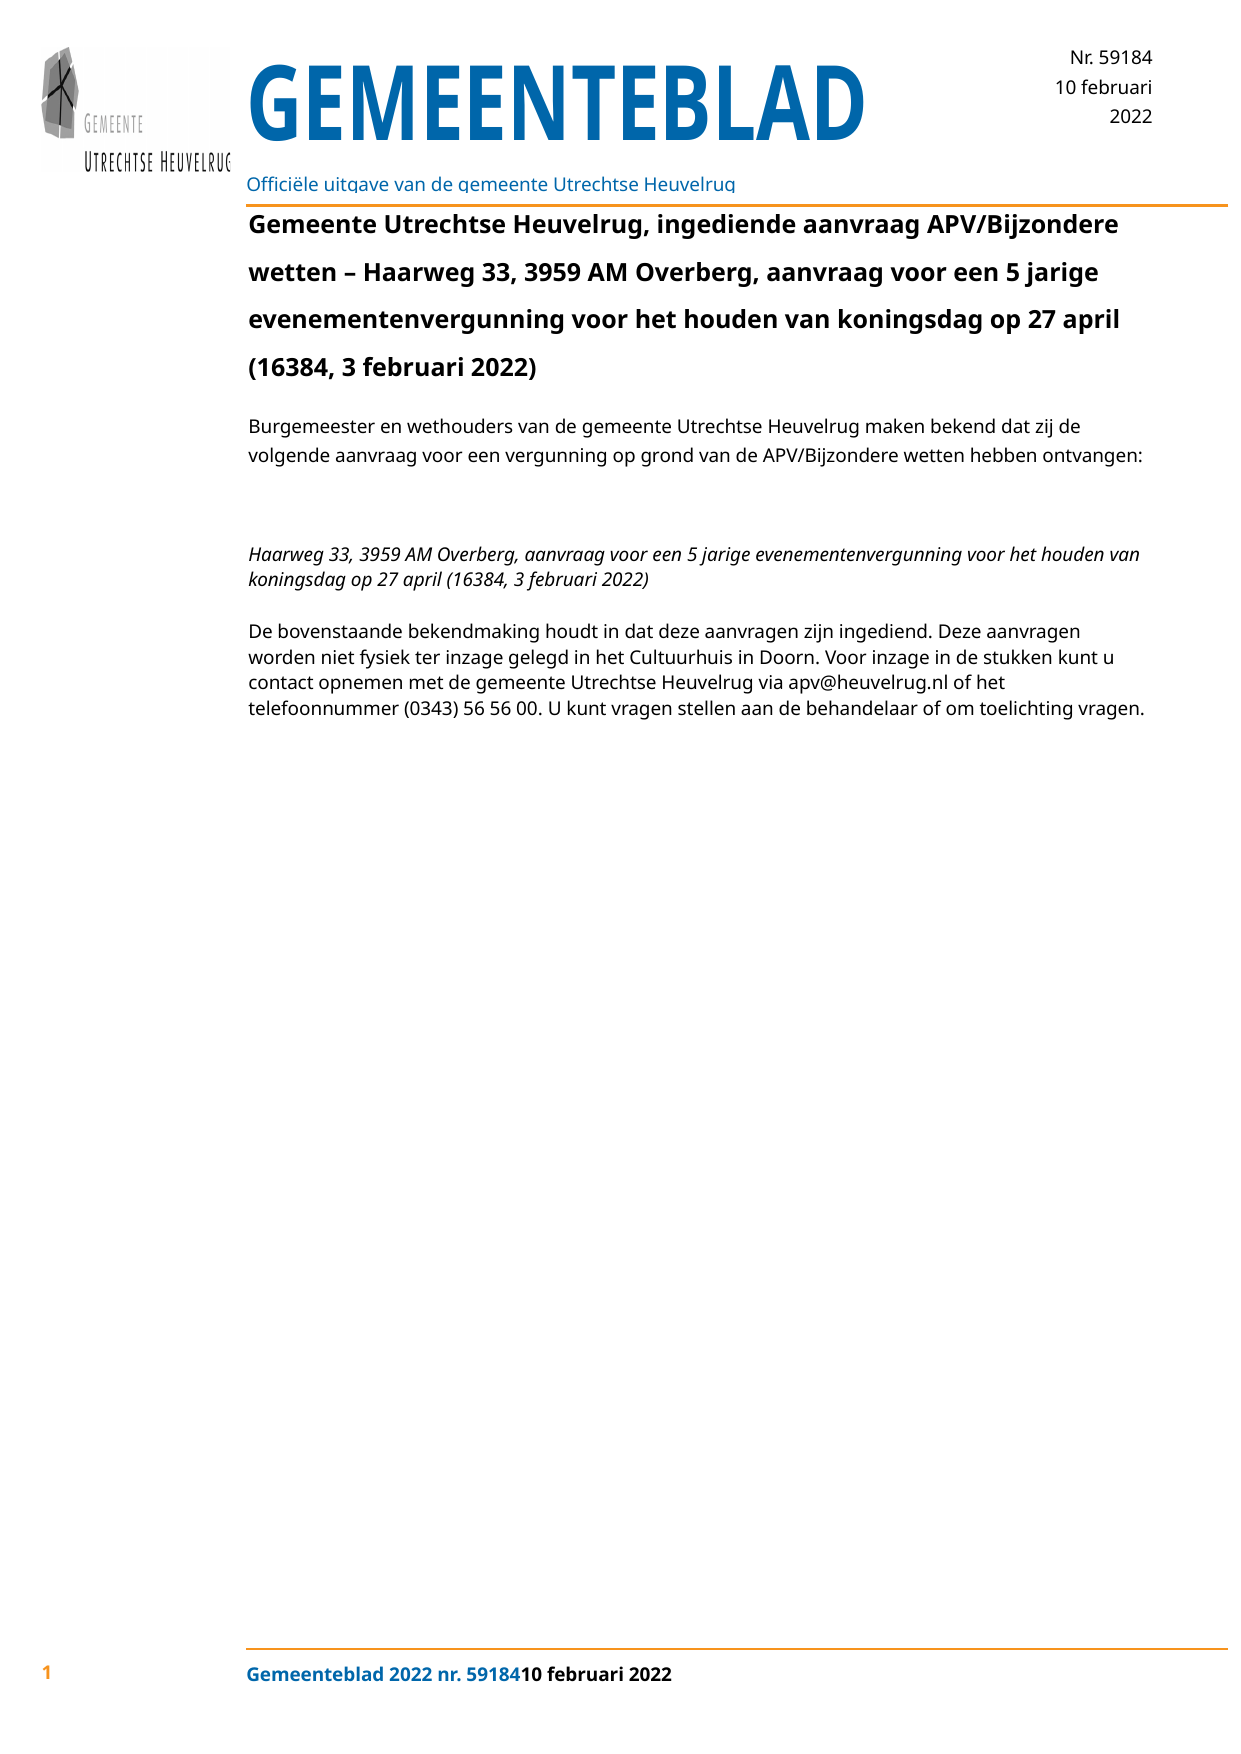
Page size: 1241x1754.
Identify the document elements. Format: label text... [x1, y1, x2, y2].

text Haarweg 33, 3959 AM Overberg, aanvraag voor een 5 jarige evenementenvergunning voor het houden van koningsdag op 27 april (16384, 3 februari 2022) [248, 541, 1152, 592]
picture [41, 47, 231, 172]
text De bovenstaande bekendmaking houdt in dat deze aanvragen zijn ingediend. Deze aanvragen worden niet fysiek ter inzage gelegd in het Cultuurhuis in Doorn. Voor inzage in de stukken kunt u contact opnemen met de gemeente Utrechtse Heuvelrug via apv@heuvelrug.nl of het telefoonnummer (0343) 56 56 00. U kunt vragen stellen aan de behandelaar of om toelichting vragen. [248, 618, 1152, 721]
text Gemeente Utrechtse Heuvelrug, ingediende aanvraag APV/Bijzondere wetten – Haarweg 33, 3959 AM Overberg, aanvraag voor een 5 jarige evenementenvergunning voor het houden van koningsdag op 27 april (16384, 3 februari 2022) [248, 207, 1152, 384]
text Burgemeester en wethouders van de gemeente Utrechtse Heuvelrug maken bekend dat zij de volgende aanvraag voor een vergunning op grond van de APV/Bijzondere wetten hebben ontvangen: [248, 413, 1152, 468]
